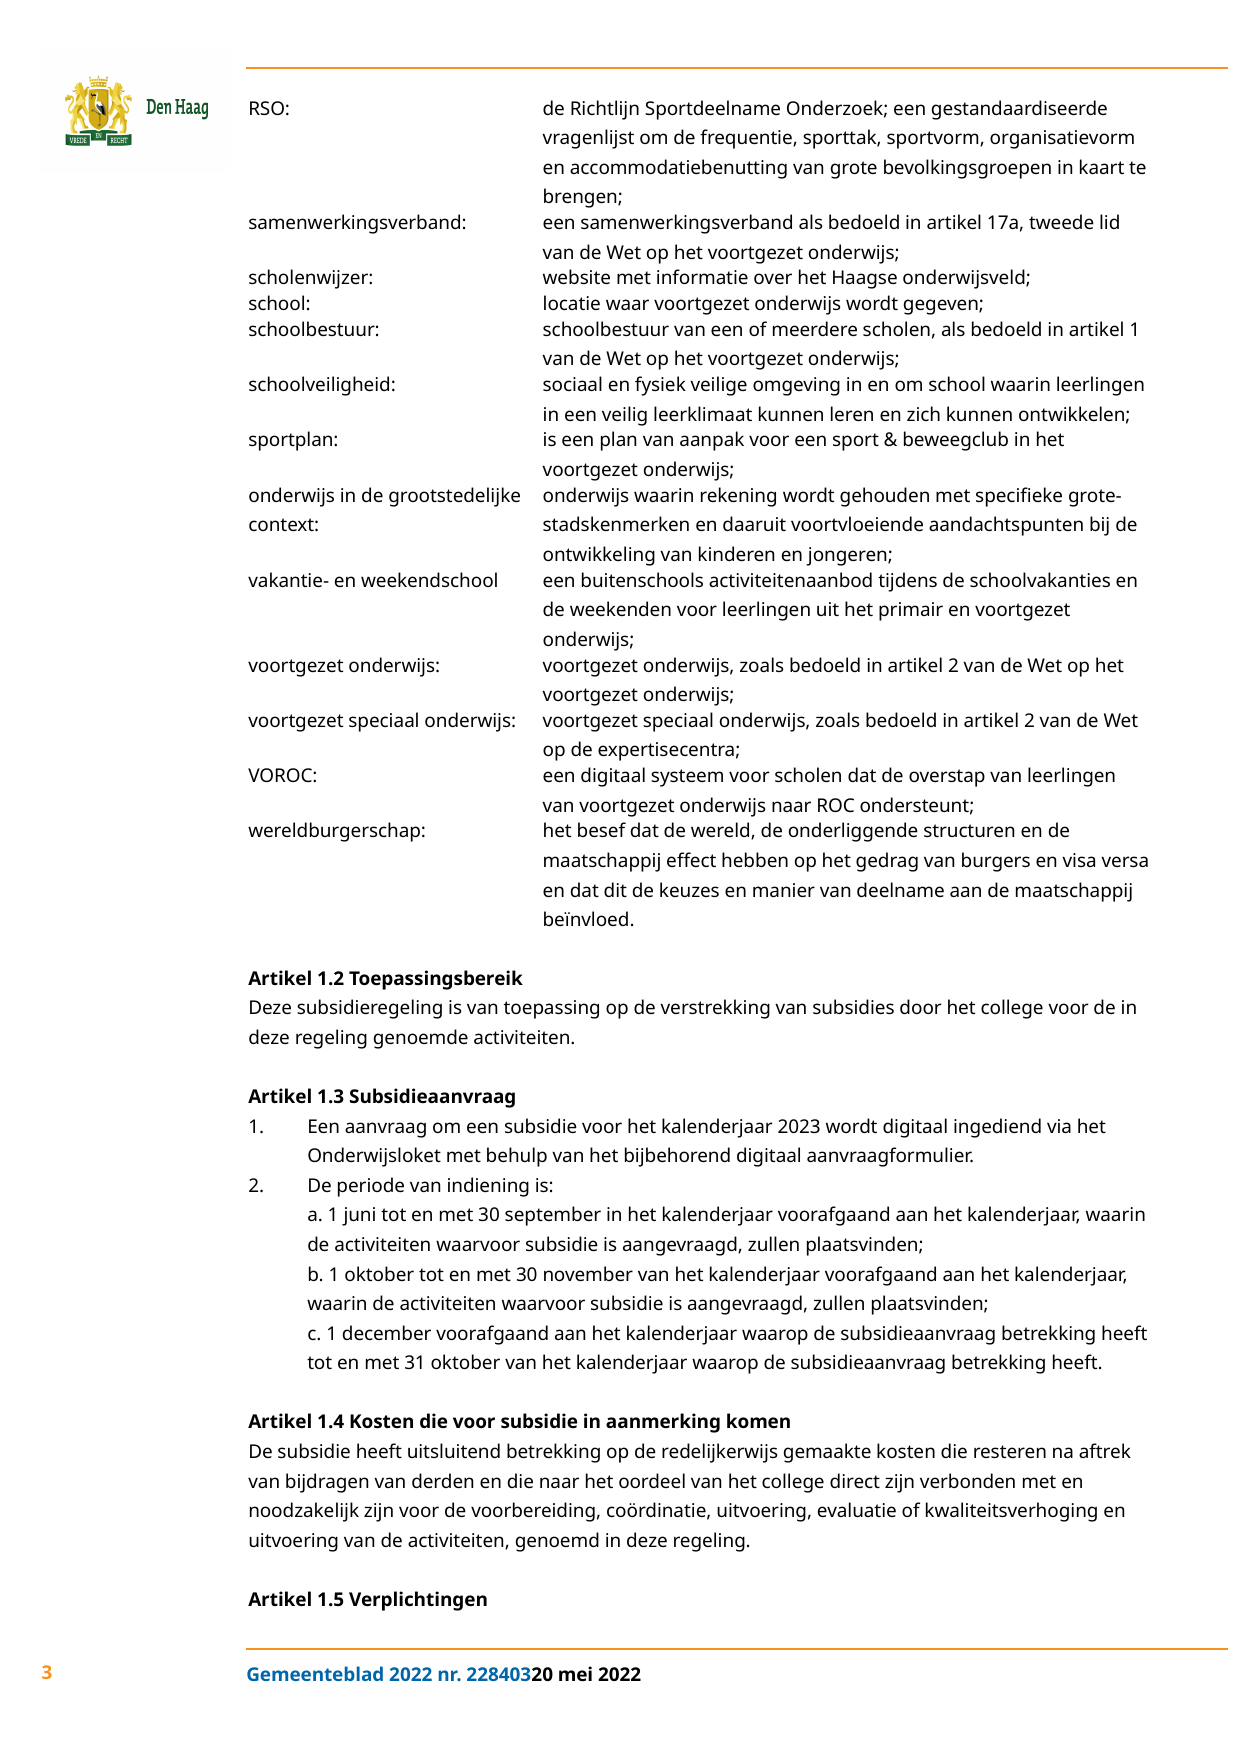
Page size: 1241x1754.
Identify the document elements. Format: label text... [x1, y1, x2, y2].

list a. 1 juni tot en met 30 september in het kalenderjaar voorafgaand aan het kalenderjaar, waarin de activiteiten waarvoor subsidie is aangevraagd, zullen plaatsvinden; [248, 1202, 1152, 1257]
table_cell locatie waar voortgezet onderwijs wordt gegeven; [543, 290, 1152, 316]
picture [41, 47, 231, 172]
table_cell een buitenschools activiteitenaanbod tijdens de schoolvakanties en de weekenden voor leerlingen uit het primair en voortgezet onderwijs; [543, 567, 1152, 652]
text Deze subsidieregeling is van toepassing op de verstrekking van subsidies door het college voor de in deze regeling genoemde activiteiten. [248, 994, 1152, 1050]
table_cell het besef dat de wereld, de onderliggende structuren en de maatschappij effect hebben op het gedrag van burgers en visa versa en dat dit de keuzes en manier van deelname aan de maatschappij beïnvloed. [543, 818, 1152, 932]
table_cell sportplan: [248, 427, 542, 482]
table_cell samenwerkingsverband: [248, 209, 542, 264]
table_cell de Richtlijn Sportdeelname Onderzoek; een gestandaardiseerde vragenlijst om de frequentie, sporttak, sportvorm, organisatievorm en accommodatiebenutting van grote bevolkingsgroepen in kaart te brengen; [543, 95, 1152, 209]
table_cell school: [248, 290, 542, 316]
list Een aanvraag om een subsidie voor het kalenderjaar 2023 wordt digitaal ingediend via het Onderwijsloket met behulp van het bijbehorend digitaal aanvraagformulier. [248, 1113, 1152, 1168]
table_cell onderwijs in de grootstedelijke context: [248, 482, 542, 567]
list c. 1 december voorafgaand aan het kalenderjaar waarop de subsidieaanvraag betrekking heeft tot en met 31 oktober van het kalenderjaar waarop de subsidieaanvraag betrekking heeft. [248, 1320, 1152, 1375]
list b. 1 oktober tot en met 30 november van het kalenderjaar voorafgaand aan het kalenderjaar, waarin de activiteiten waarvoor subsidie is aangevraagd, zullen plaatsvinden; [248, 1261, 1152, 1316]
table_cell een samenwerkingsverband als bedoeld in artikel 17a, tweede lid van de Wet op het voortgezet onderwijs; [543, 209, 1152, 264]
list De periode van indiening is: [248, 1172, 1152, 1198]
text Artikel 1.3 Subsidieaanvraag [248, 1083, 1152, 1109]
table_cell schoolveiligheid: [248, 371, 542, 427]
table_cell scholenwijzer: [248, 265, 542, 290]
table_cell website met informatie over het Haagse onderwijsveld; [543, 265, 1152, 290]
table_cell voortgezet onderwijs: [248, 652, 542, 707]
table_cell VOROC: [248, 763, 542, 818]
table_cell voortgezet speciaal onderwijs: [248, 707, 542, 762]
table_cell vakantie- en weekendschool [248, 567, 542, 652]
table_cell onderwijs waarin rekening wordt gehouden met specifieke grote-stadskenmerken en daaruit voortvloeiende aandachtspunten bij de ontwikkeling van kinderen en jongeren; [543, 482, 1152, 567]
table_cell is een plan van aanpak voor een sport & beweegclub in het voortgezet onderwijs; [543, 427, 1152, 482]
table_cell sociaal en fysiek veilige omgeving in en om school waarin leerlingen in een veilig leerklimaat kunnen leren en zich kunnen ontwikkelen; [543, 371, 1152, 427]
table_cell RSO: [248, 95, 542, 209]
table_cell voortgezet onderwijs, zoals bedoeld in artikel 2 van de Wet op het voortgezet onderwijs; [543, 652, 1152, 707]
table_cell schoolbestuur: [248, 316, 542, 371]
table_cell wereldburgerschap: [248, 818, 542, 932]
table_cell schoolbestuur van een of meerdere scholen, als bedoeld in artikel 1 van de Wet op het voortgezet onderwijs; [543, 316, 1152, 371]
table_cell een digitaal systeem voor scholen dat de overstap van leerlingen van voortgezet onderwijs naar ROC ondersteunt; [543, 763, 1152, 818]
text Artikel 1.4 Kosten die voor subsidie in aanmerking komen [248, 1409, 1152, 1434]
table_cell voortgezet speciaal onderwijs, zoals bedoeld in artikel 2 van de Wet op de expertisecentra; [543, 707, 1152, 762]
text Artikel 1.5 Verplichtingen [248, 1586, 1152, 1612]
text Artikel 1.2 Toepassingsbereik [248, 965, 1152, 991]
text De subsidie heeft uitsluitend betrekking op de redelijkerwijs gemaakte kosten die resteren na aftrek van bijdragen van derden en die naar het oordeel van het college direct zijn verbonden met en noodzakelijk zijn voor de voorbereiding, coördinatie, uitvoering, evaluatie of kwaliteitsverhoging en uitvoering van de activiteiten, genoemd in deze regeling. [248, 1438, 1152, 1553]
